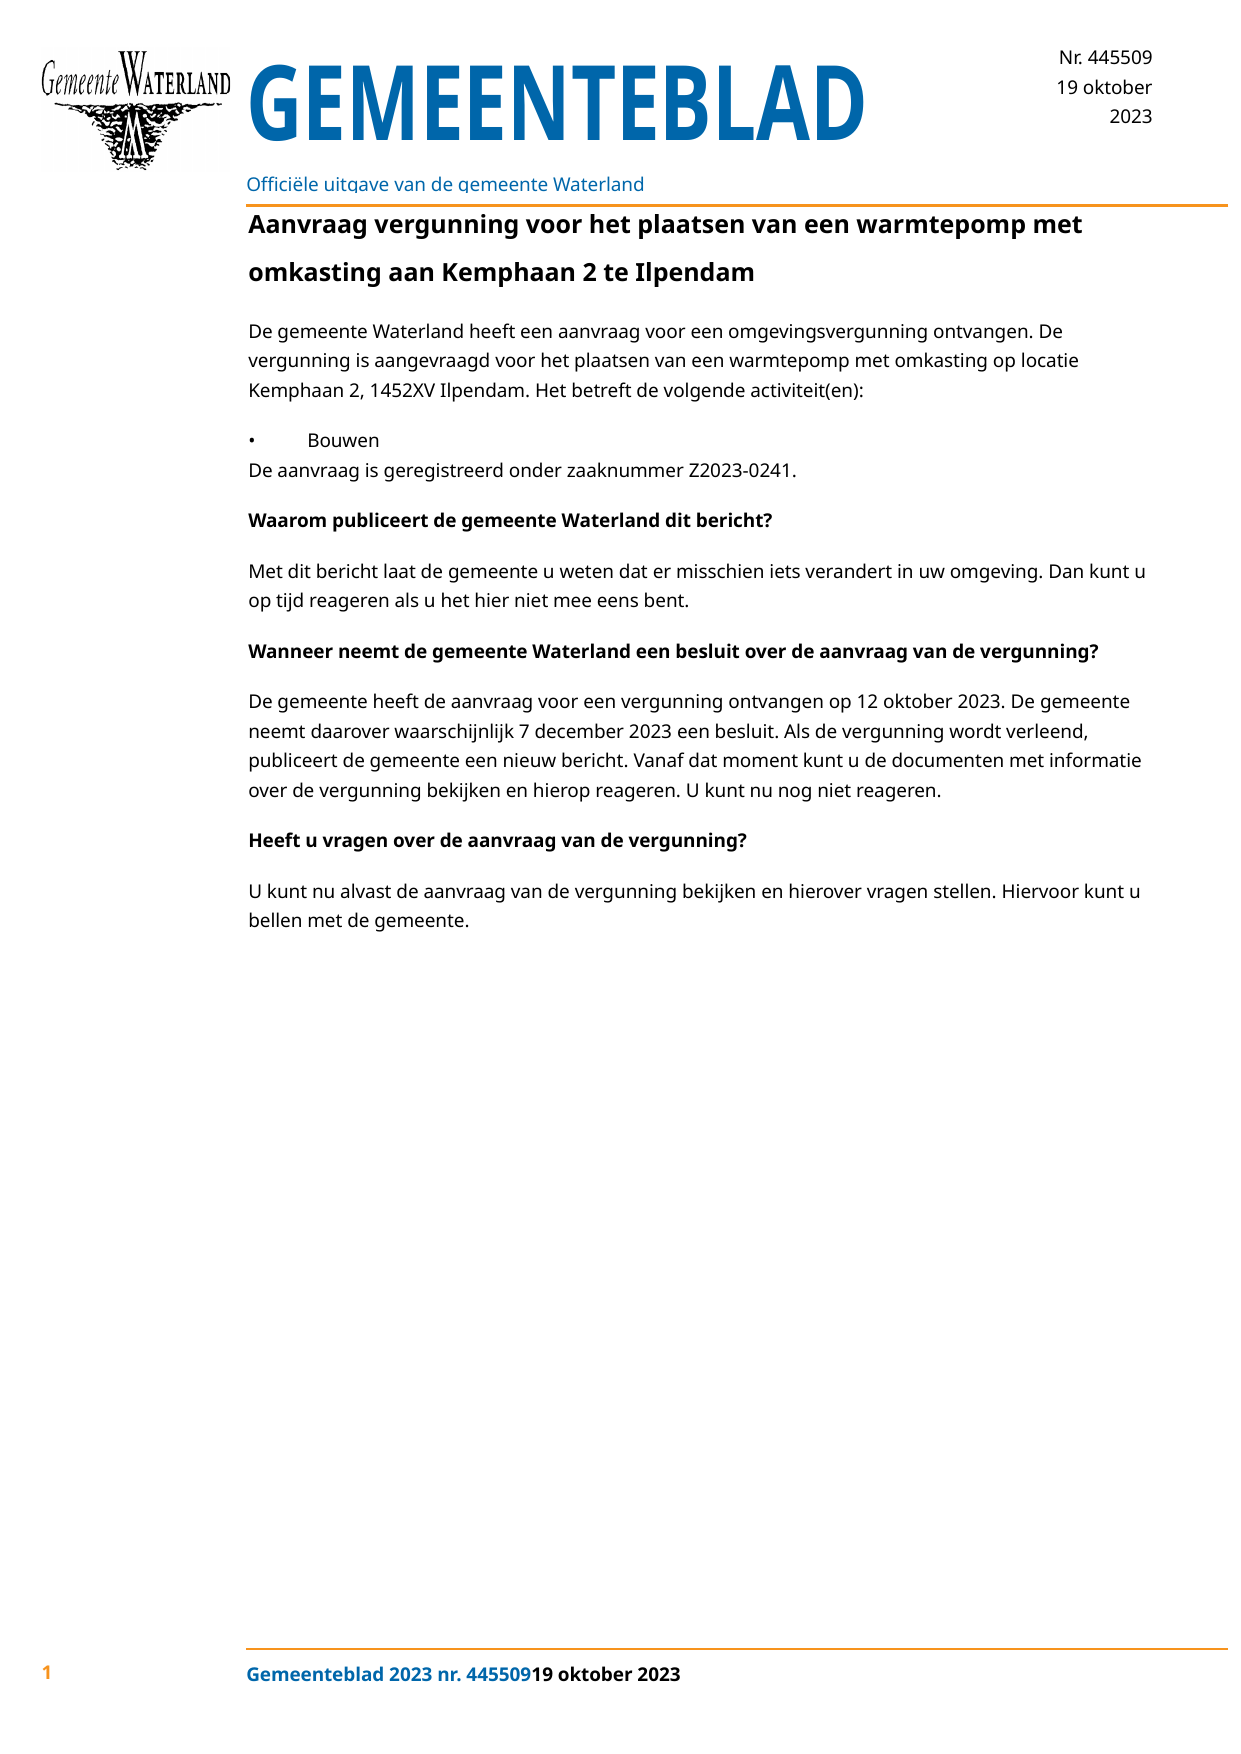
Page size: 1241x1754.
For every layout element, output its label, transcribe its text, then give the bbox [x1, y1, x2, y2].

text Heeft u vragen over de aanvraag van de vergunning? [248, 827, 1152, 853]
text U kunt nu alvast de aanvraag van de vergunning bekijken en hierover vragen stellen. Hiervoor kunt u bellen met de gemeente. [248, 878, 1152, 933]
text Wanneer neemt de gemeente Waterland een besluit over de aanvraag van de vergunning? [248, 638, 1152, 664]
text Aanvraag vergunning voor het plaatsen van een warmtepomp met omkasting aan Kemphaan 2 te Ilpendam [248, 207, 1152, 288]
text Waarom publiceert de gemeente Waterland dit bericht? [248, 507, 1152, 533]
picture [41, 47, 231, 172]
text Met dit bericht laat de gemeente u weten dat er misschien iets verandert in uw omgeving. Dan kunt u op tijd reageren als u het hier niet mee eens bent. [248, 558, 1152, 613]
text De aanvraag is geregistreerd onder zaaknummer Z2023-0241. [248, 457, 1152, 483]
text De gemeente heeft de aanvraag voor een vergunning ontvangen op 12 oktober 2023. De gemeente neemt daarover waarschijnlijk 7 december 2023 een besluit. Als de vergunning wordt verleend, publiceert de gemeente een nieuw bericht. Vanaf dat moment kunt u de documenten met informatie over de vergunning bekijken en hierop reageren. U kunt nu nog niet reageren. [248, 688, 1152, 803]
text De gemeente Waterland heeft een aanvraag voor een omgevingsvergunning ontvangen. De vergunning is aangevraagd voor het plaatsen van een warmtepomp met omkasting op locatie Kemphaan 2, 1452XV Ilpendam. Het betreft de volgende activiteit(en): [248, 318, 1152, 403]
list Bouwen [248, 427, 1152, 453]
